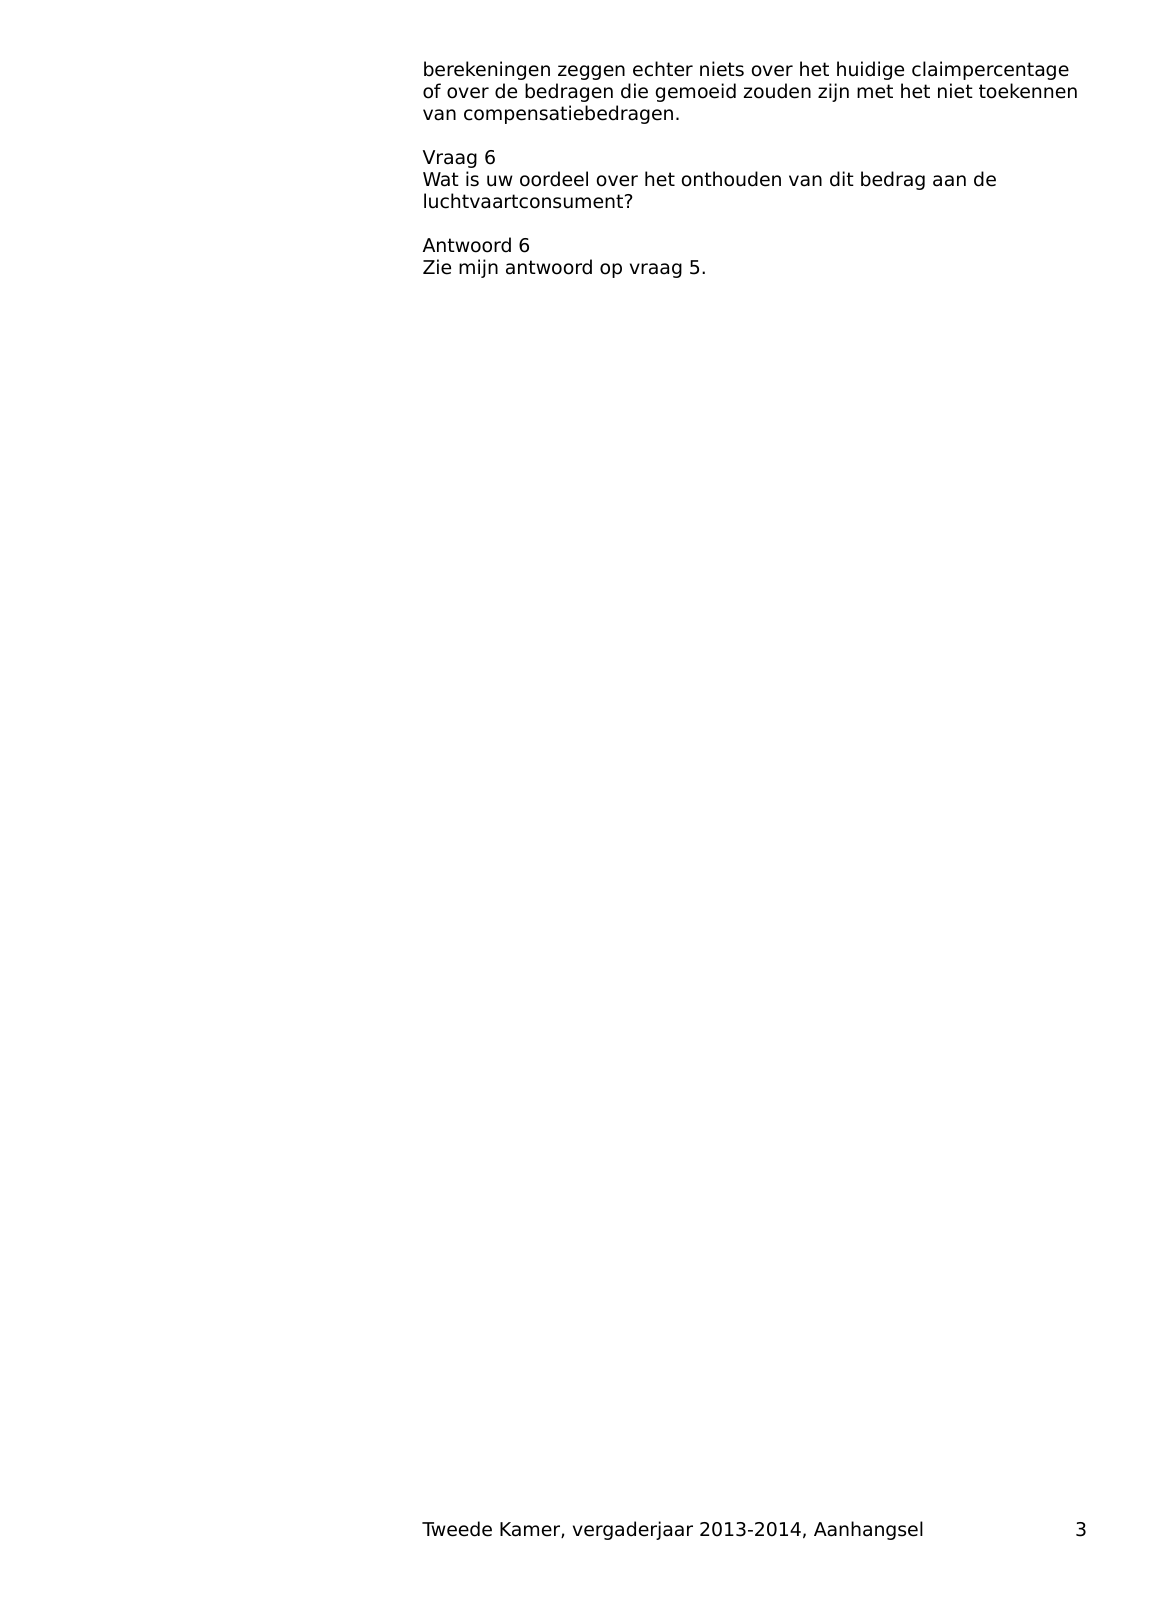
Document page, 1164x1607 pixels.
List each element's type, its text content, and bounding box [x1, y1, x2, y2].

text Zie mijn antwoord op vraag 5. [422, 257, 1087, 279]
text Wat is uw oordeel over het onthouden van dit bedrag aan de luchtvaartconsument? [422, 169, 1087, 213]
text berekeningen zeggen echter niets over het huidige claimpercentage of over de bedragen die gemoeid zouden zijn met het niet toekennen van compensatiebedragen. [422, 59, 1087, 125]
text Antwoord 6 [422, 235, 1087, 257]
text Vraag 6 [422, 147, 1087, 169]
